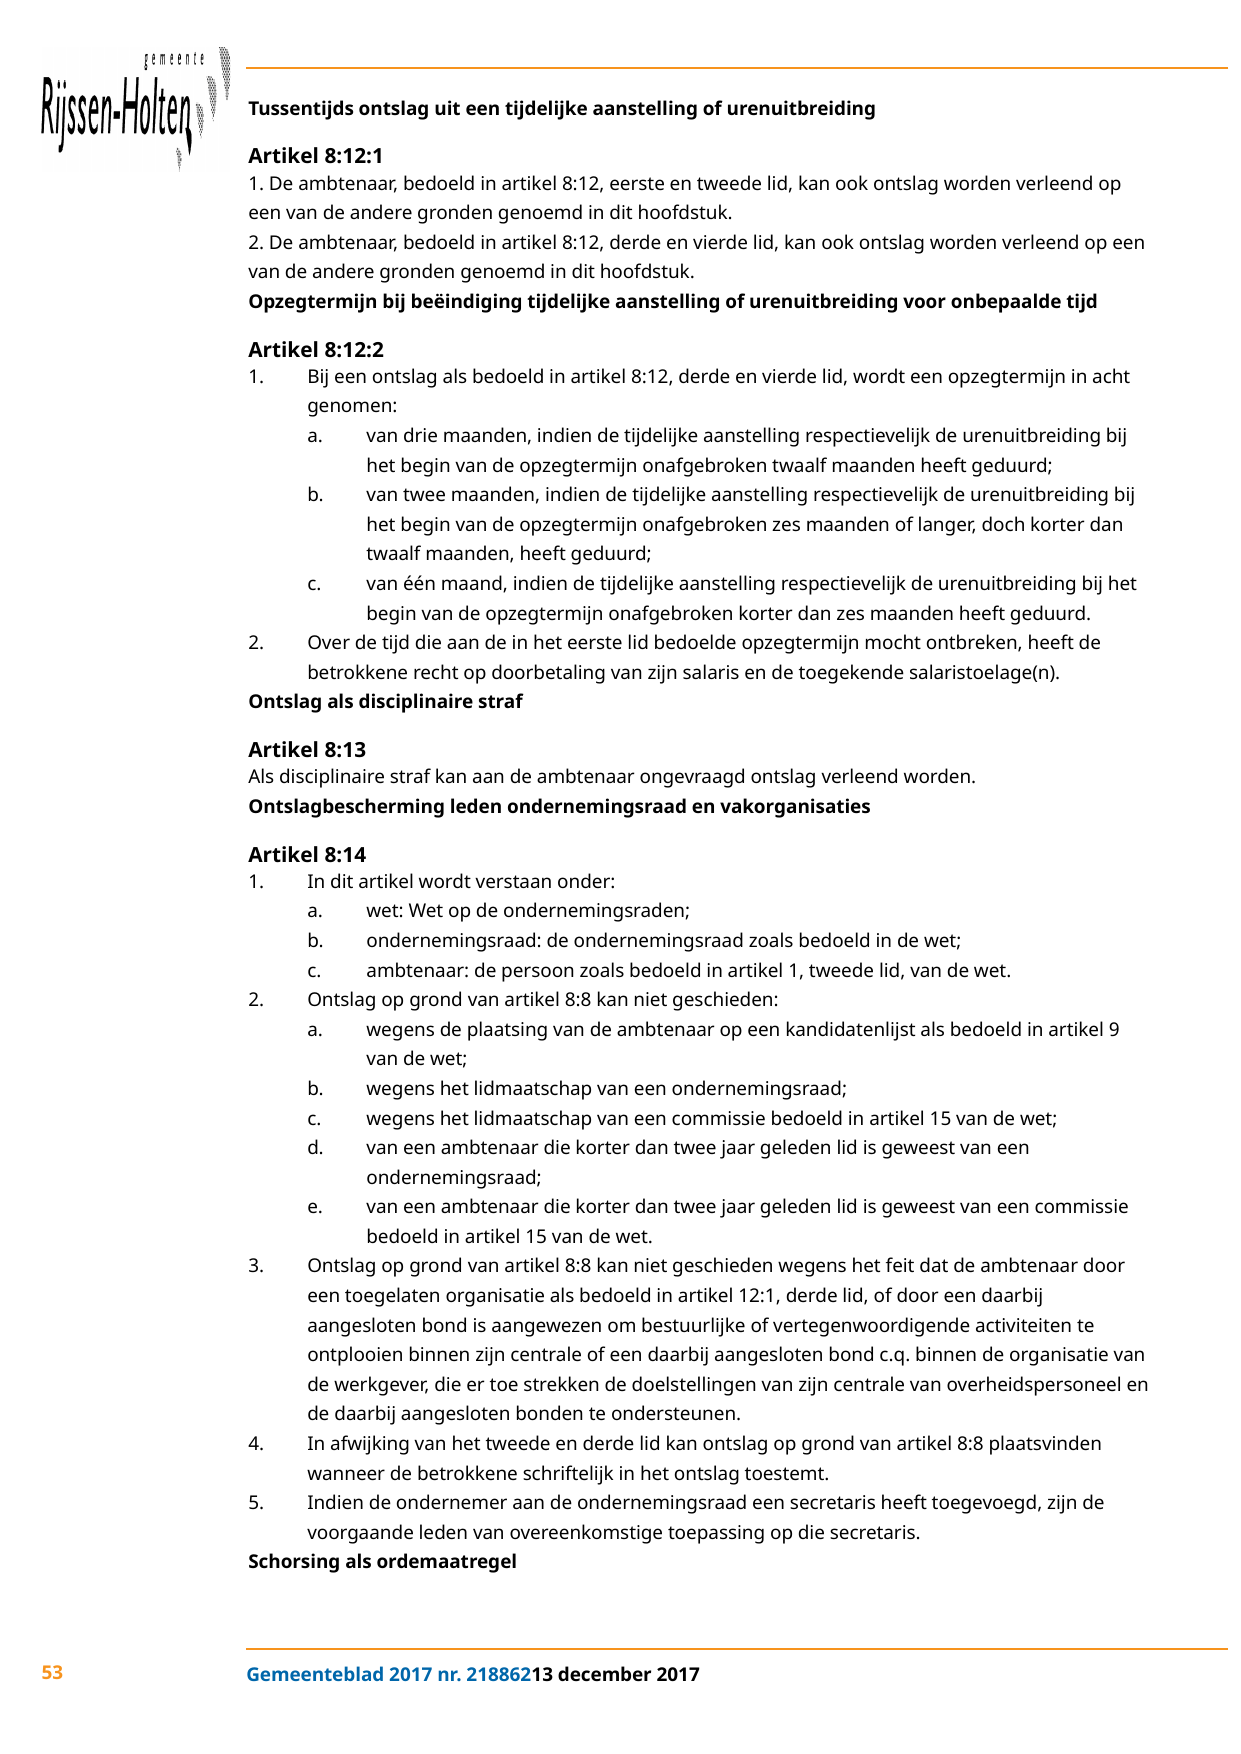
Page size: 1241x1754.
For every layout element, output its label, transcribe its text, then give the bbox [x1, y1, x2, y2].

text Artikel 8:14 [248, 840, 1152, 868]
text Artikel 8:12:2 [248, 335, 1152, 363]
list Ontslag op grond van artikel 8:8 kan niet geschieden: [248, 986, 1152, 1012]
text Opzegtermijn bij beëindiging tijdelijke aanstelling of urenuitbreiding voor onbepaalde tijd [248, 288, 1152, 314]
list van één maand, indien de tijdelijke aanstelling respectievelijk de urenuitbreiding bij het begin van de opzegtermijn onafgebroken korter dan zes maanden heeft geduurd. [307, 570, 1152, 626]
list ondernemingsraad: de ondernemingsraad zoals bedoeld in de wet; [307, 927, 1152, 953]
text Ontslagbescherming leden ondernemingsraad en vakorganisaties [248, 793, 1152, 819]
list Indien de ondernemer aan de ondernemingsraad een secretaris heeft toegevoegd, zijn de voorgaande leden van overeenkomstige toepassing op die secretaris. [248, 1489, 1152, 1545]
list wegens het lidmaatschap van een commissie bedoeld in artikel 15 van de wet; [307, 1105, 1152, 1131]
text Als disciplinaire straf kan aan de ambtenaar ongevraagd ontslag verleend worden. [248, 763, 1152, 789]
text Schorsing als ordemaatregel [248, 1548, 1152, 1574]
list wegens het lidmaatschap van een ondernemingsraad; [307, 1075, 1152, 1101]
text Artikel 8:12:1 [248, 141, 1152, 170]
picture [41, 47, 231, 172]
text 2. De ambtenaar, bedoeld in artikel 8:12, derde en vierde lid, kan ook ontslag worden verleend op een van de andere gronden genoemd in dit hoofdstuk. [248, 229, 1152, 284]
list In afwijking van het tweede en derde lid kan ontslag op grond van artikel 8:8 plaatsvinden wanneer de betrokkene schriftelijk in het ontslag toestemt. [248, 1430, 1152, 1486]
text Tussentijds ontslag uit een tijdelijke aanstelling of urenuitbreiding [248, 95, 1152, 121]
list wet: Wet op de ondernemingsraden; [307, 898, 1152, 923]
list wegens de plaatsing van de ambtenaar op een kandidatenlijst als bedoeld in artikel 9 van de wet; [307, 1016, 1152, 1071]
list Ontslag op grond van artikel 8:8 kan niet geschieden wegens het feit dat de ambtenaar door een toegelaten organisatie als bedoeld in artikel 12:1, derde lid, of door een daarbij aangesloten bond is aangewezen om bestuurlijke of vertegenwoordigende activiteiten te ontplooien binnen zijn centrale of een daarbij aangesloten bond c.q. binnen de organisatie van de werkgever, die er toe strekken de doelstellingen van zijn centrale van overheidspersoneel en de daarbij aangesloten bonden te ondersteunen. [248, 1253, 1152, 1426]
text Ontslag als disciplinaire straf [248, 688, 1152, 714]
text Artikel 8:13 [248, 735, 1152, 763]
list Bij een ontslag als bedoeld in artikel 8:12, derde en vierde lid, wordt een opzegtermijn in acht genomen: [248, 363, 1152, 418]
list van drie maanden, indien de tijdelijke aanstelling respectievelijk de urenuitbreiding bij het begin van de opzegtermijn onafgebroken twaalf maanden heeft geduurd; [307, 422, 1152, 478]
list van een ambtenaar die korter dan twee jaar geleden lid is geweest van een ondernemingsraad; [307, 1134, 1152, 1190]
text 1. De ambtenaar, bedoeld in artikel 8:12, eerste en tweede lid, kan ook ontslag worden verleend op een van de andere gronden genoemd in dit hoofdstuk. [248, 170, 1152, 225]
list van een ambtenaar die korter dan twee jaar geleden lid is geweest van een commissie bedoeld in artikel 15 van de wet. [307, 1193, 1152, 1249]
list van twee maanden, indien de tijdelijke aanstelling respectievelijk de urenuitbreiding bij het begin van de opzegtermijn onafgebroken zes maanden of langer, doch korter dan twaalf maanden, heeft geduurd; [307, 481, 1152, 566]
list Over de tijd die aan de in het eerste lid bedoelde opzegtermijn mocht ontbreken, heeft de betrokkene recht op doorbetaling van zijn salaris en de toegekende salaristoelage(n). [248, 629, 1152, 685]
list ambtenaar: de persoon zoals bedoeld in artikel 1, tweede lid, van de wet. [307, 957, 1152, 983]
list In dit artikel wordt verstaan onder: [248, 868, 1152, 894]
